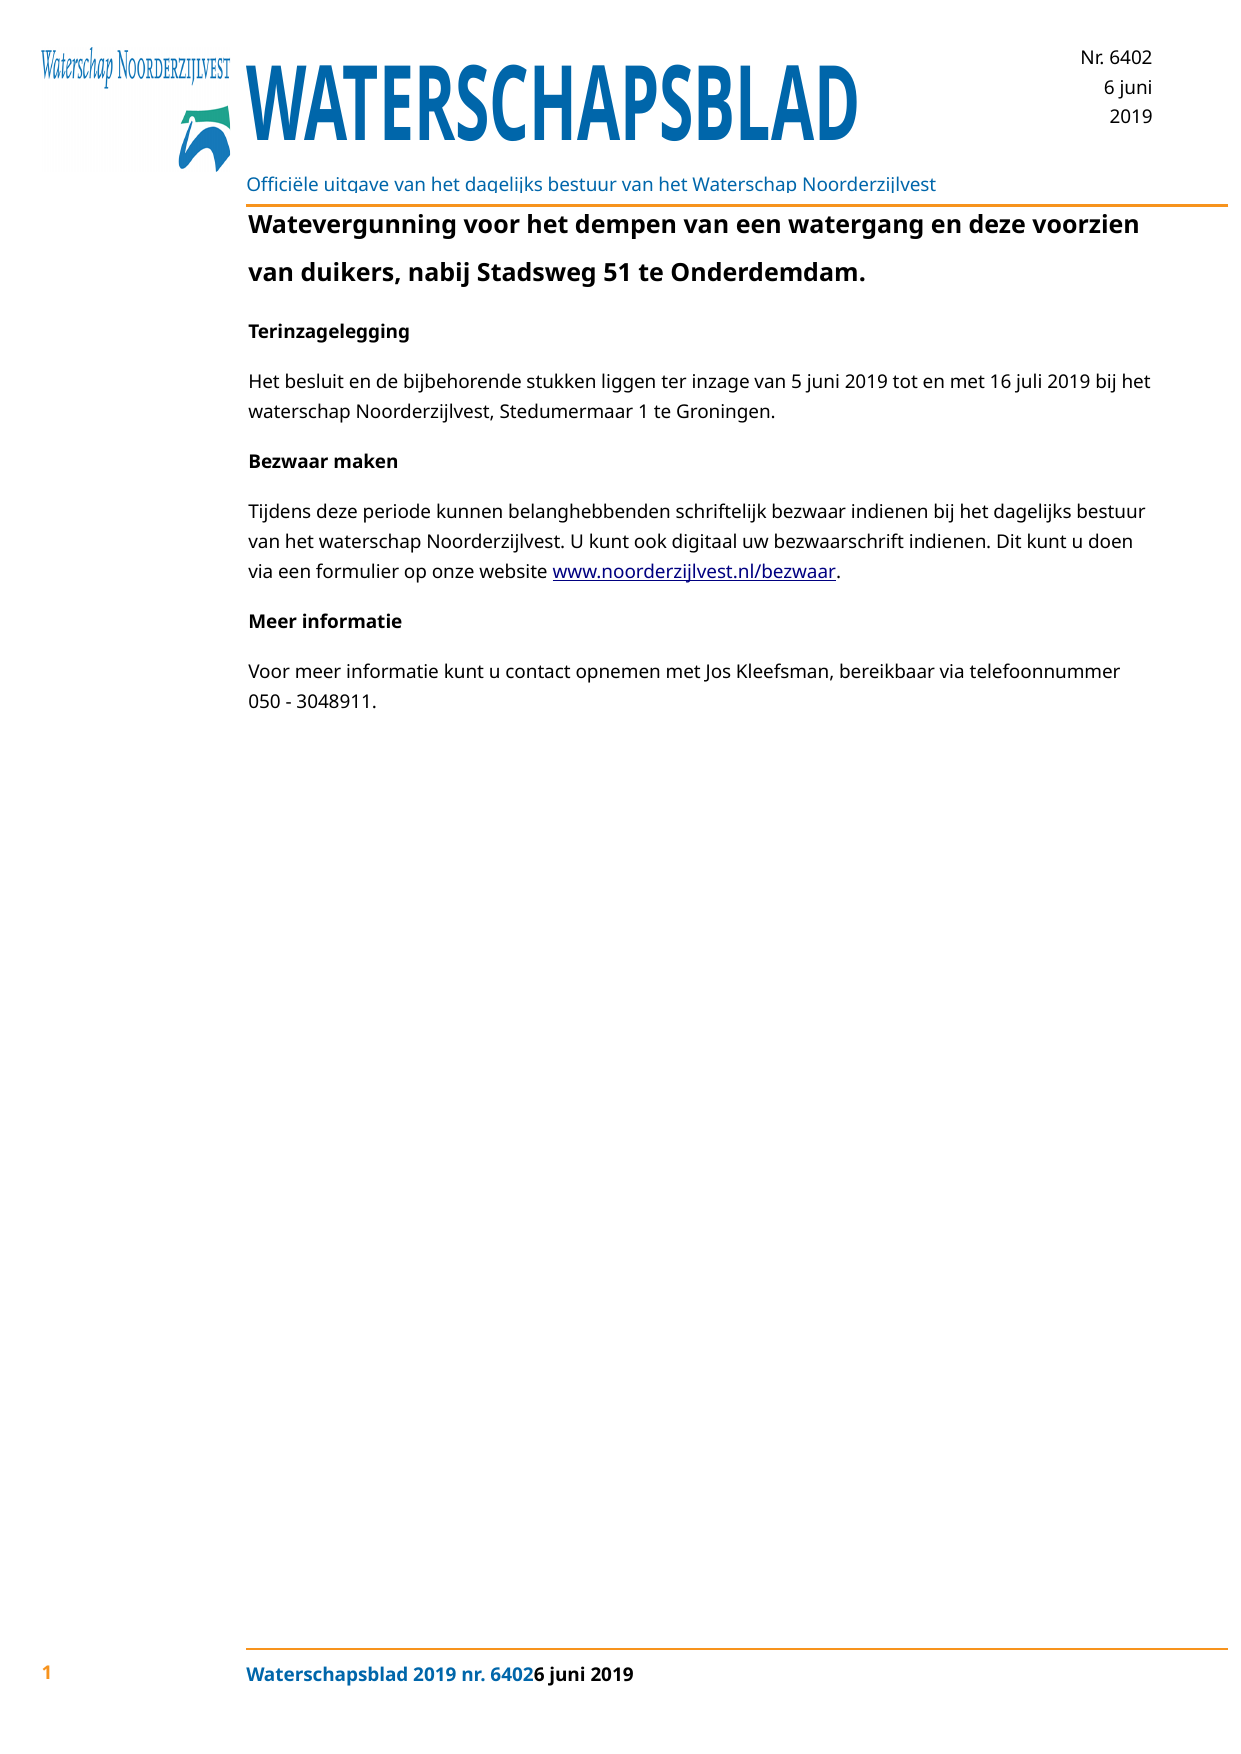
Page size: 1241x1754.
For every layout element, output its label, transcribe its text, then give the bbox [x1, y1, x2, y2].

text Het besluit en de bijbehorende stukken liggen ter inzage van 5 juni 2019 tot en met 16 juli 2019 bij het waterschap Noorderzijlvest, Stedumermaar 1 te Groningen. [248, 368, 1152, 424]
text Tijdens deze periode kunnen belanghebbenden schriftelijk bezwaar indienen bij het dagelijks bestuur van het waterschap Noorderzijlvest. U kunt ook digitaal uw bezwaarschrift indienen. Dit kunt u doen via een formulier op onze website www.noorderzijlvest.nl/bezwaar. [248, 499, 1152, 584]
text Bezwaar maken [248, 448, 1152, 474]
text Watevergunning voor het dempen van een watergang en deze voorzien van duikers, nabij Stadsweg 51 te Onderdemdam. [248, 207, 1152, 288]
text Voor meer informatie kunt u contact opnemen met Jos Kleefsman, bereikbaar via telefoonnummer 050 - 3048911. [248, 659, 1152, 714]
picture [41, 47, 231, 172]
text Terinzagelegging [248, 318, 1152, 344]
text Meer informatie [248, 608, 1152, 634]
